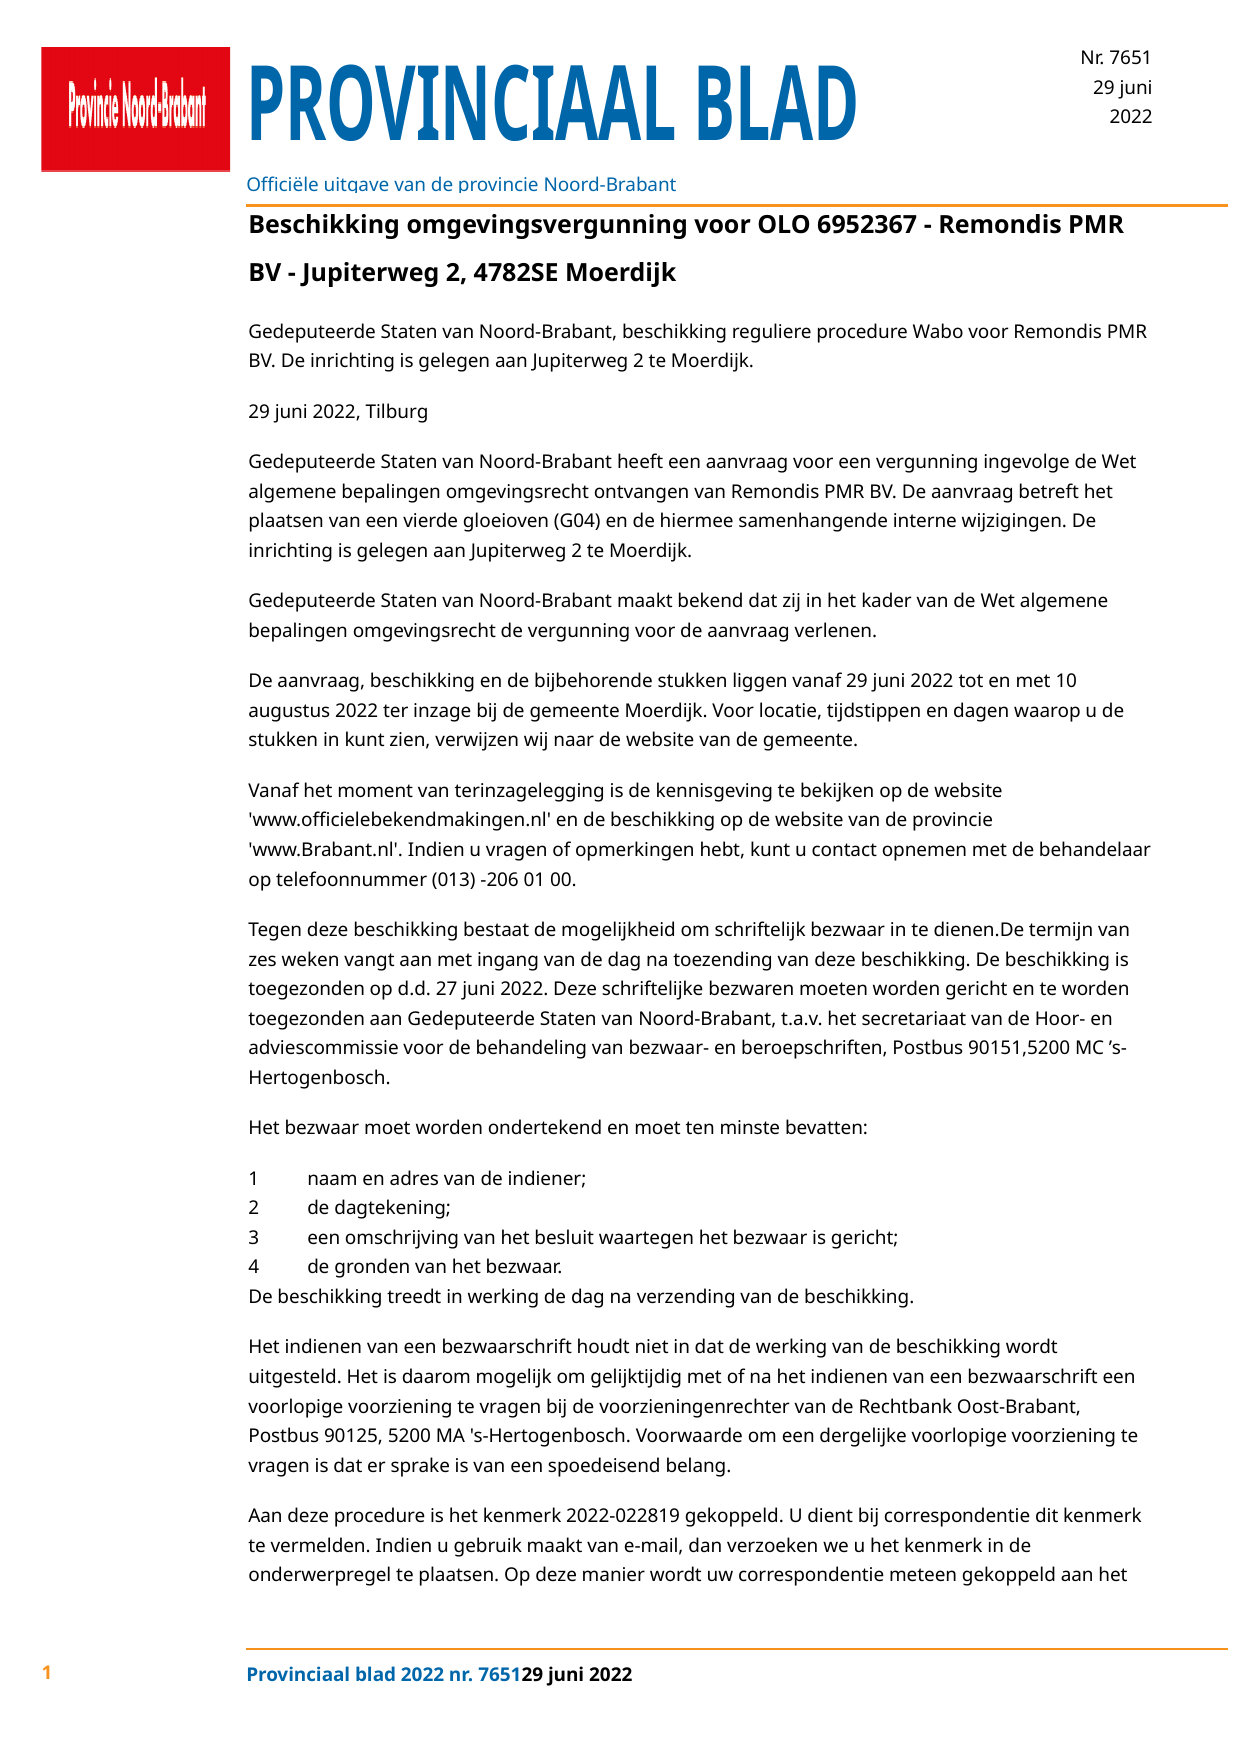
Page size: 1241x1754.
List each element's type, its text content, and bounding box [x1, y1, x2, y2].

text Het bezwaar moet worden ondertekend en moet ten minste bevatten: [248, 1114, 1152, 1140]
text Beschikking omgevingsvergunning voor OLO 6952367 - Remondis PMR BV - Jupiterweg 2, 4782SE Moerdijk [248, 207, 1152, 288]
text Aan deze procedure is het kenmerk 2022-022819 gekoppeld. U dient bij correspondentie dit kenmerk te vermelden. Indien u gebruik maakt van e-mail, dan verzoeken we u het kenmerk in de onderwerpregel te plaatsen. Op deze manier wordt uw correspondentie meteen gekoppeld aan het [248, 1502, 1152, 1587]
text Gedeputeerde Staten van Noord-Brabant, beschikking reguliere procedure Wabo voor Remondis PMR BV. De inrichting is gelegen aan Jupiterweg 2 te Moerdijk. [248, 318, 1152, 373]
list de gronden van het bezwaar. [248, 1254, 1152, 1279]
text De aanvraag, beschikking en de bijbehorende stukken liggen vanaf 29 juni 2022 tot en met 10 augustus 2022 ter inzage bij de gemeente Moerdijk. Voor locatie, tijdstippen en dagen waarop u de stukken in kunt zien, verwijzen wij naar de website van de gemeente. [248, 667, 1152, 752]
list de dagtekening; [248, 1194, 1152, 1220]
text De beschikking treedt in werking de dag na verzending van de beschikking. [248, 1283, 1152, 1309]
list naam en adres van de indiener; [248, 1165, 1152, 1191]
text Gedeputeerde Staten van Noord-Brabant heeft een aanvraag voor een vergunning ingevolge de Wet algemene bepalingen omgevingsrecht ontvangen van Remondis PMR BV. De aanvraag betreft het plaatsen van een vierde gloeioven (G04) en de hiermee samenhangende interne wijzigingen. De inrichting is gelegen aan Jupiterweg 2 te Moerdijk. [248, 448, 1152, 563]
text Vanaf het moment van terinzagelegging is de kennisgeving te bekijken op de website 'www.officielebekendmakingen.nl' en de beschikking op de website van de provincie 'www.Brabant.nl'. Indien u vragen of opmerkingen hebt, kunt u contact opnemen met de behandelaar op telefoonnummer (013) -206 01 00. [248, 777, 1152, 892]
text Tegen deze beschikking bestaat de mogelijkheid om schriftelijk bezwaar in te dienen.De termijn van zes weken vangt aan met ingang van de dag na toezending van deze beschikking. De beschikking is toegezonden op d.d. 27 juni 2022. Deze schriftelijke bezwaren moeten worden gericht en te worden toegezonden aan Gedeputeerde Staten van Noord-Brabant, t.a.v. het secretariaat van de Hoor- en adviescommissie voor de behandeling van bezwaar- en beroepschriften, Postbus 90151,5200 MC ’s-Hertogenbosch. [248, 916, 1152, 1090]
text Het indienen van een bezwaarschrift houdt niet in dat de werking van de beschikking wordt uitgesteld. Het is daarom mogelijk om gelijktijdig met of na het indienen van een bezwaarschrift een voorlopige voorziening te vragen bij de voorzieningenrechter van de Rechtbank Oost-Brabant, Postbus 90125, 5200 MA 's-Hertogenbosch. Voorwaarde om een dergelijke voorlopige voorziening te vragen is dat er sprake is van een spoedeisend belang. [248, 1334, 1152, 1478]
list een omschrijving van het besluit waartegen het bezwaar is gericht; [248, 1224, 1152, 1250]
picture [41, 47, 231, 172]
text 29 juni 2022, Tilburg [248, 398, 1152, 424]
text Gedeputeerde Staten van Noord-Brabant maakt bekend dat zij in het kader van de Wet algemene bepalingen omgevingsrecht de vergunning voor de aanvraag verlenen. [248, 587, 1152, 643]
